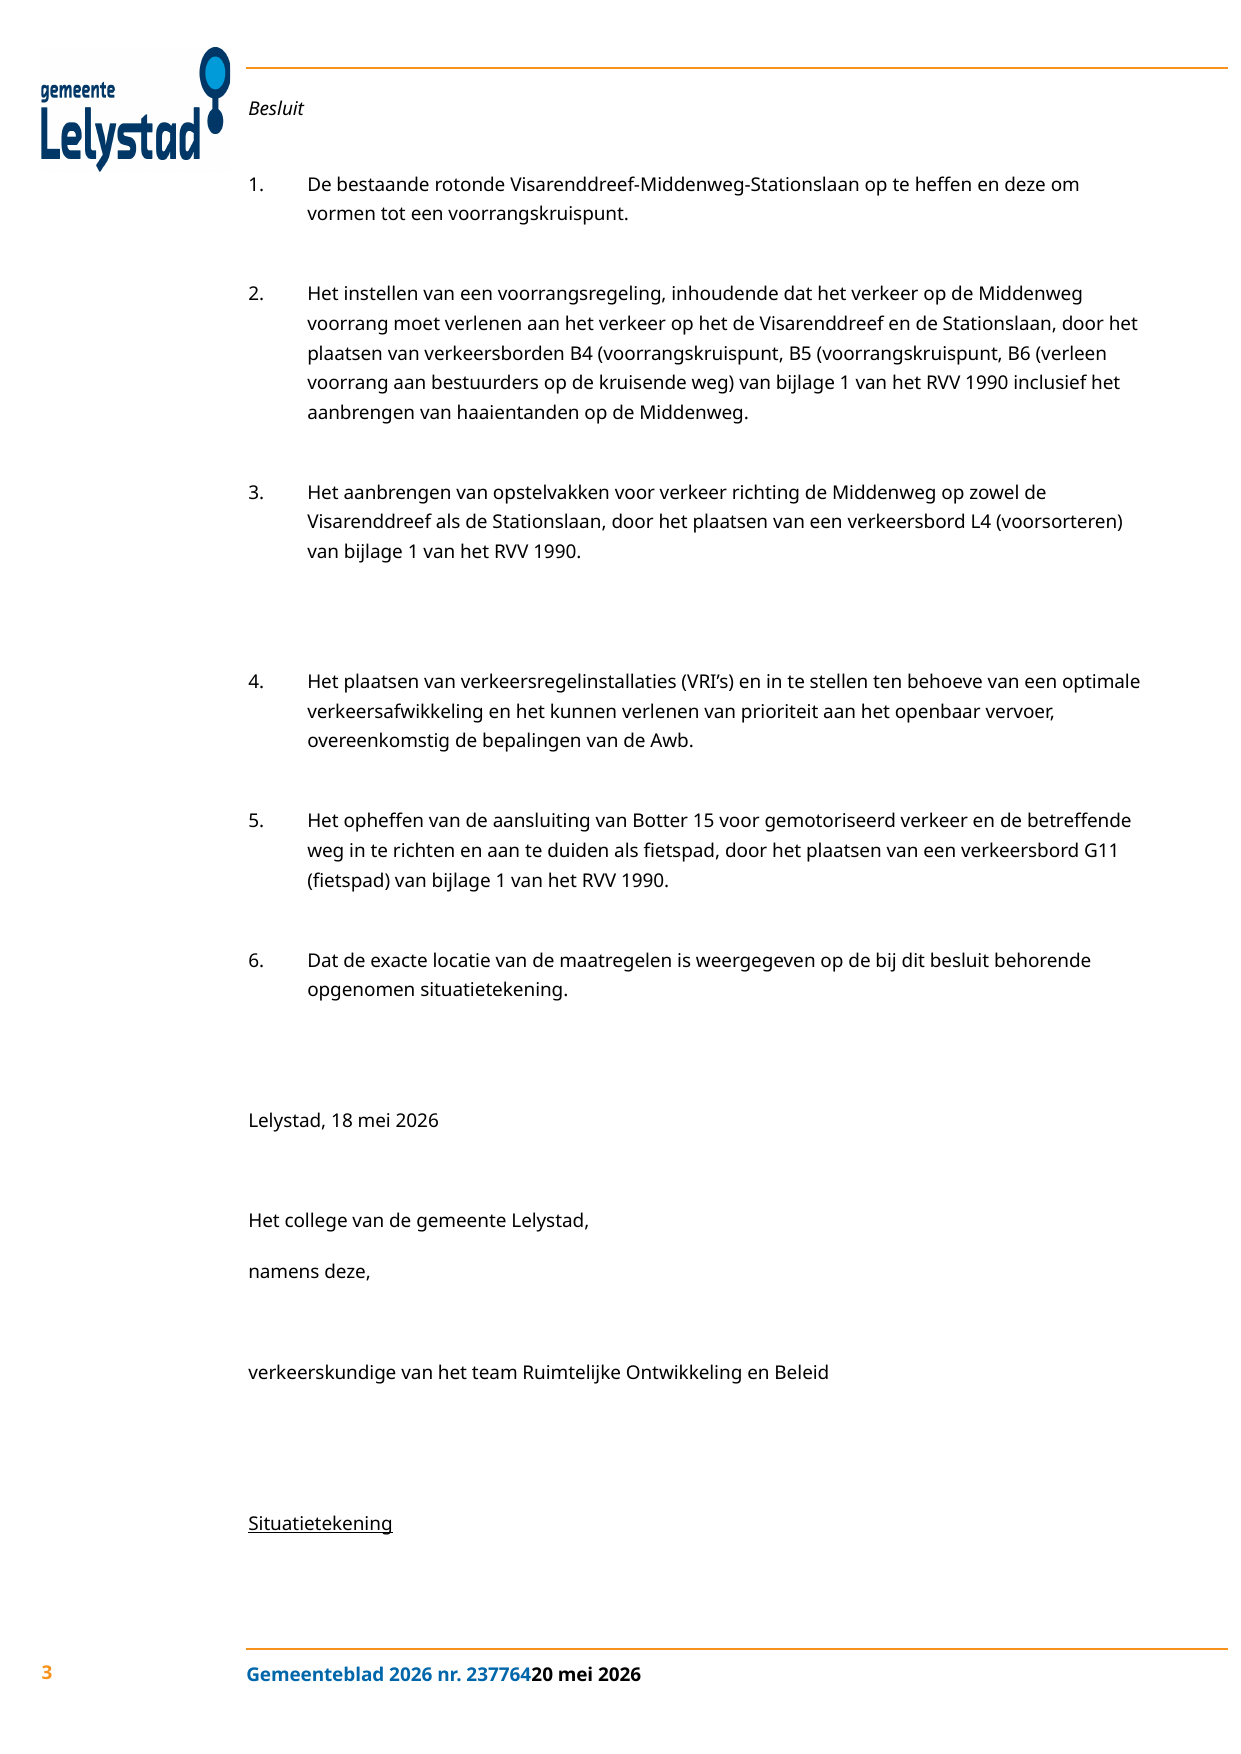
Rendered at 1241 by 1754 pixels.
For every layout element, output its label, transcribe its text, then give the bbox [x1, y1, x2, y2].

list De bestaande rotonde Visarenddreef-Middenweg-Stationslaan op te heffen en deze om vormen tot een voorrangskruispunt. [248, 171, 1152, 226]
text Het college van de gemeente Lelystad, [248, 1208, 1152, 1233]
text verkeerskundige van het team Ruimtelijke Ontwikkeling en Beleid [248, 1359, 1152, 1384]
list Dat de exacte locatie van de maatregelen is weergegeven op de bij dit besluit behorende opgenomen situatietekening. [248, 947, 1152, 1002]
list Het aanbrengen van opstelvakken voor verkeer richting de Middenweg op zowel de Visarenddreef als de Stationslaan, door het plaatsen van een verkeersbord L4 (voorsorteren) van bijlage 1 van het RVV 1990. [248, 479, 1152, 564]
text Situatietekening [248, 1510, 1152, 1536]
list Het instellen van een voorrangsregeling, inhoudende dat het verkeer op de Middenweg voorrang moet verlenen aan het verkeer op het de Visarenddreef en de Stationslaan, door het plaatsen van verkeersborden B4 (voorrangskruispunt, B5 (voorrangskruispunt, B6 (verleen voorrang aan bestuurders op de kruisende weg) van bijlage 1 van het RVV 1990 inclusief het aanbrengen van haaientanden op de Middenweg. [248, 281, 1152, 424]
picture [41, 47, 231, 172]
list Het opheffen van de aansluiting van Botter 15 voor gemotoriseerd verkeer en de betreffende weg in te richten en aan te duiden als fietspad, door het plaatsen van een verkeersbord G11 (fietspad) van bijlage 1 van het RVV 1990. [248, 808, 1152, 892]
text namens deze, [248, 1258, 1152, 1284]
list Het plaatsen van verkeersregelinstallaties (VRI’s) en in te stellen ten behoeve van een optimale verkeersafwikkeling en het kunnen verlenen van prioriteit aan het openbaar vervoer, overeenkomstig de bepalingen van de Awb. [248, 668, 1152, 753]
text Besluit [248, 95, 1152, 121]
text Lelystad, 18 mei 2026 [248, 1107, 1152, 1132]
